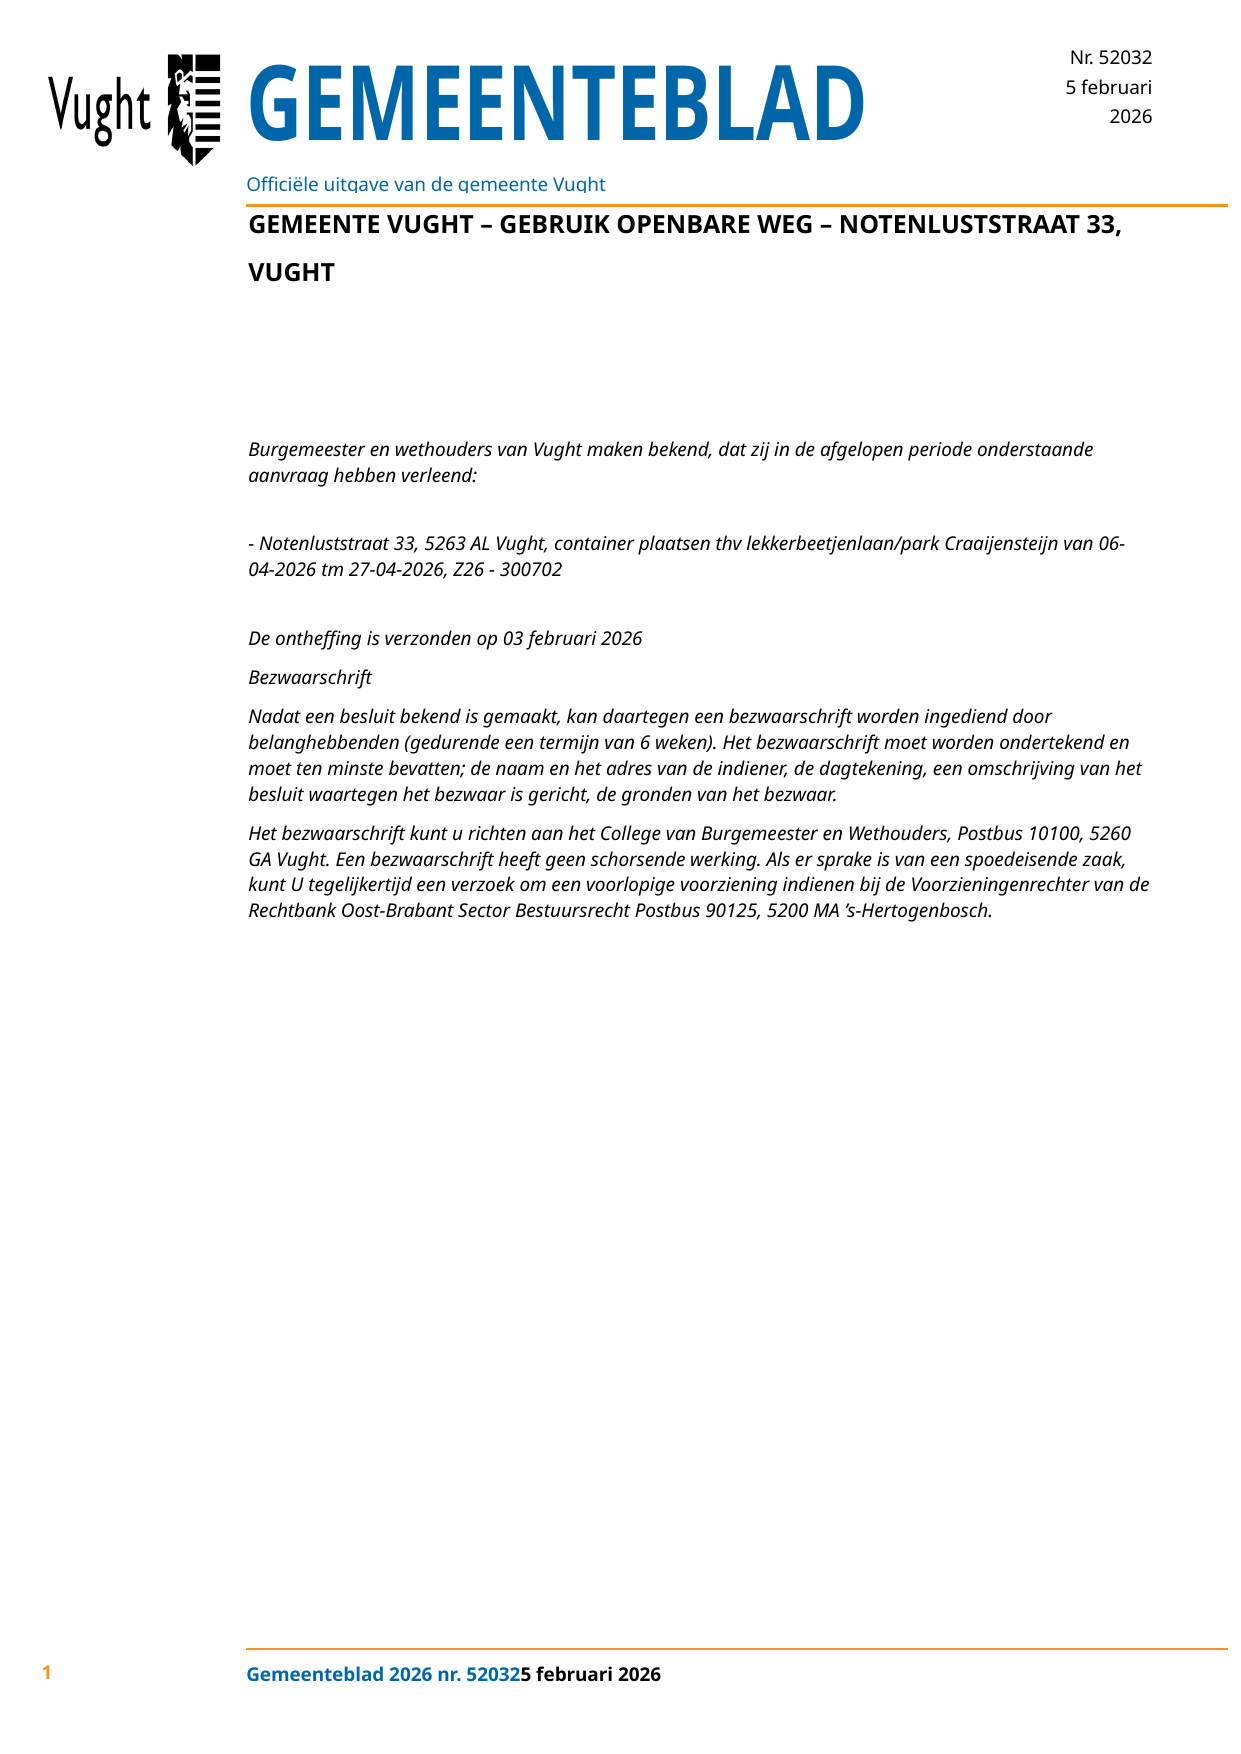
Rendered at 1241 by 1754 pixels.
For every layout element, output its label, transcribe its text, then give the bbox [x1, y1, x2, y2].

text - Notenluststraat 33, 5263 AL Vught, container plaatsen thv lekkerbeetjenlaan/park Craaijensteijn van 06-04-2026 tm 27-04-2026, Z26 - 300702 [248, 531, 1152, 582]
text Burgemeester en wethouders van Vught maken bekend, dat zij in de afgelopen periode onderstaande aanvraag hebben verleend: [248, 436, 1152, 487]
text Bezwaarschrift [248, 664, 1152, 690]
text De ontheffing is verzonden op 03 februari 2026 [248, 625, 1152, 651]
text GEMEENTE VUGHT – GEBRUIK OPENBARE WEG – NOTENLUSTSTRAAT 33, VUGHT [248, 207, 1152, 288]
text Het bezwaarschrift kunt u richten aan het College van Burgemeester en Wethouders, Postbus 10100, 5260 GA Vught. Een bezwaarschrift heeft geen schorsende werking. Als er sprake is van een spoedeisende zaak, kunt U tegelijkertijd een verzoek om een voorlopige voorziening indienen bij de Voorzieningenrechter van de Rechtbank Oost-Brabant Sector Bestuursrecht Postbus 90125, 5200 MA ’s-Hertogenbosch. [248, 820, 1152, 923]
text Nadat een besluit bekend is gemaakt, kan daartegen een bezwaarschrift worden ingediend door belanghebbenden (gedurende een termijn van 6 weken). Het bezwaarschrift moet worden ondertekend en moet ten minste bevatten; de naam en het adres van de indiener, de dagtekening, een omschrijving van het besluit waartegen het bezwaar is gericht, de gronden van het bezwaar. [248, 704, 1152, 807]
picture [41, 47, 231, 172]
